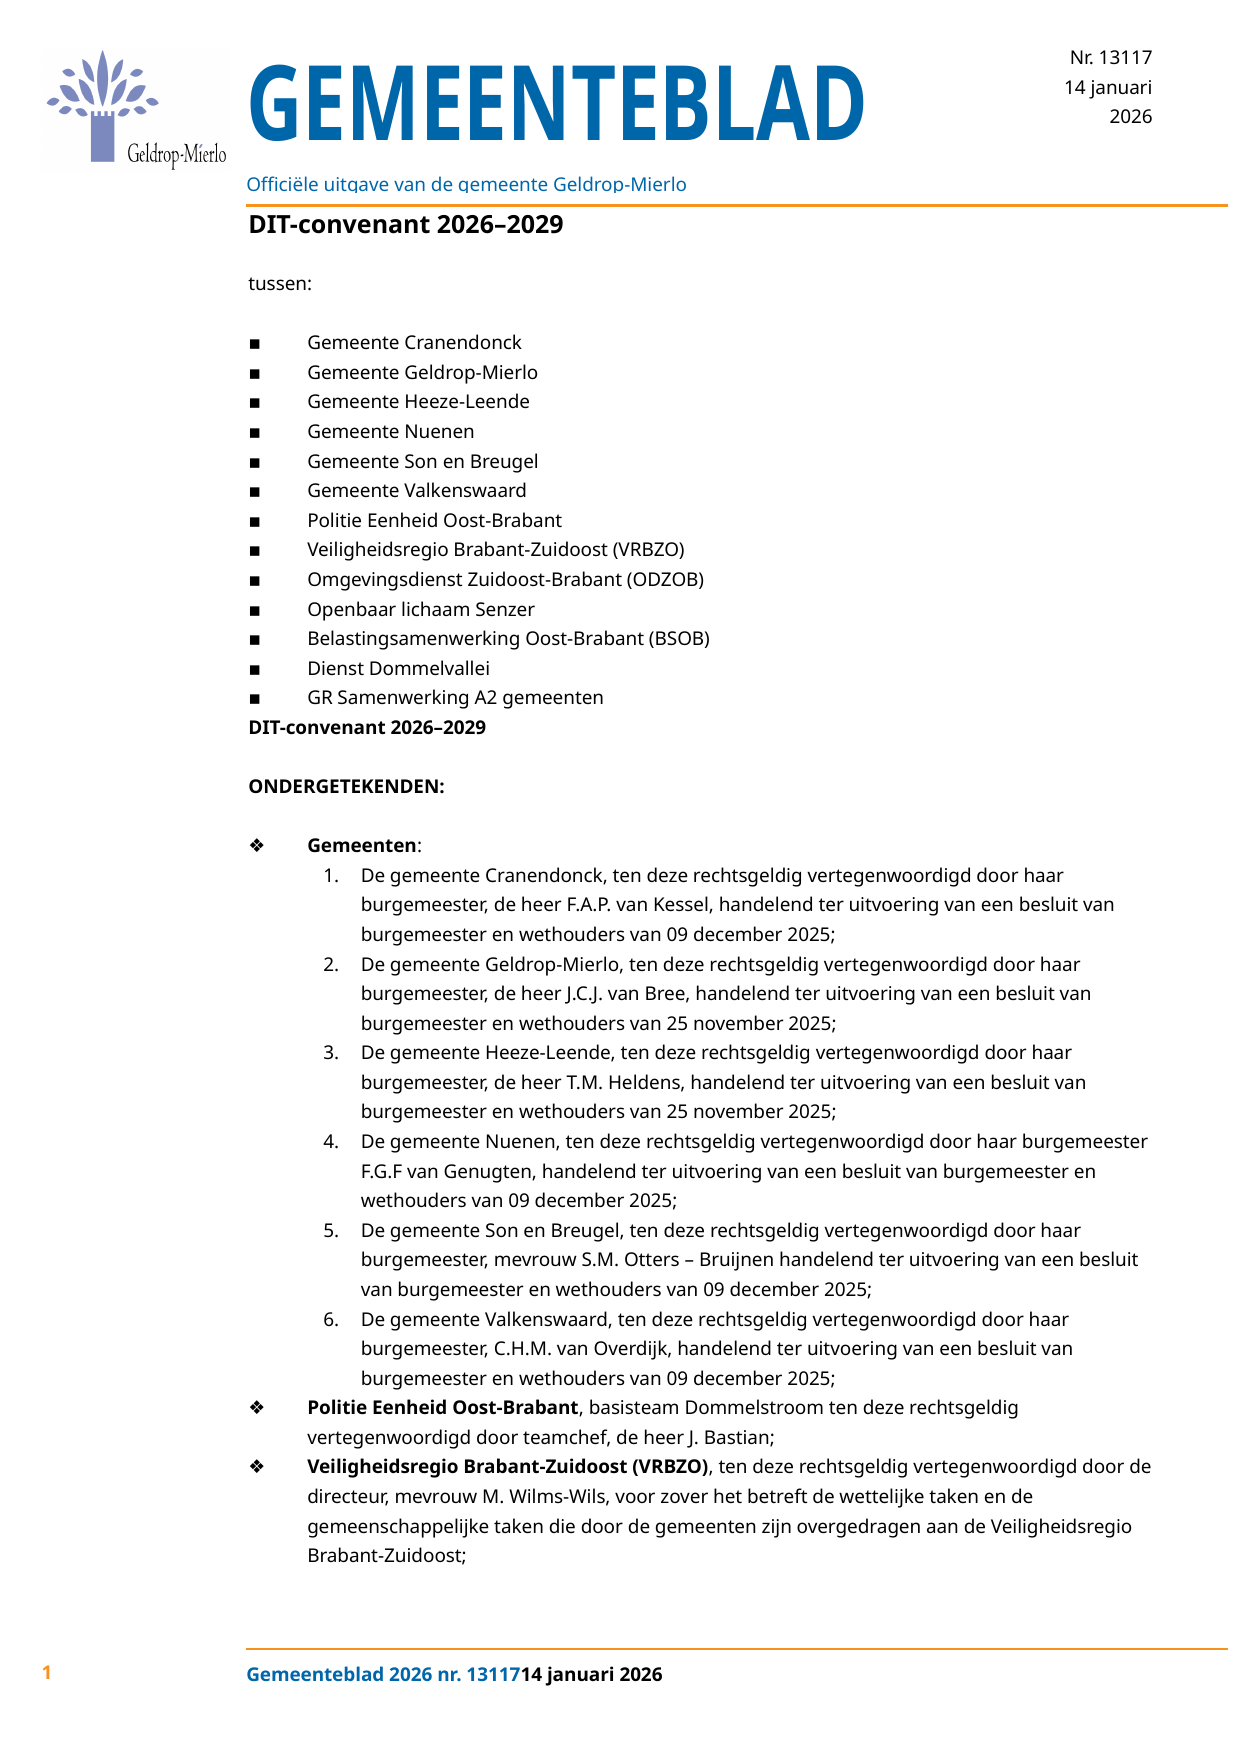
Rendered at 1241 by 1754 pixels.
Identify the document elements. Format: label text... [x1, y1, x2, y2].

list Gemeenten: [248, 832, 1152, 858]
list Gemeente Cranendonck [248, 329, 1152, 355]
list Veiligheidsregio Brabant-Zuidoost (VRBZO) [248, 537, 1152, 562]
text DIT-convenant 2026–2029 [248, 207, 1152, 241]
list Belastingsamenwerking Oost-Brabant (BSOB) [248, 625, 1152, 651]
list Veiligheidsregio Brabant-Zuidoost (VRBZO), ten deze rechtsgeldig vertegenwoordigd door de directeur, mevrouw M. Wilms-Wils, voor zover het betreft de wettelijke taken en de gemeenschappelijke taken die door de gemeenten zijn overgedragen aan de Veiligheidsregio Brabant-Zuidoost; [248, 1454, 1152, 1568]
text DIT-convenant 2026–2029 [248, 714, 1152, 740]
list De gemeente Geldrop-Mierlo, ten deze rechtsgeldig vertegenwoordigd door haar burgemeester, de heer J.C.J. van Bree, handelend ter uitvoering van een besluit van burgemeester en wethouders van 25 november 2025; [323, 951, 1152, 1036]
list Gemeente Heeze-Leende [248, 389, 1152, 414]
list Gemeente Geldrop-Mierlo [248, 359, 1152, 385]
list Politie Eenheid Oost-Brabant [248, 507, 1152, 533]
text ONDERGETEKENDEN: [248, 773, 1152, 799]
list De gemeente Cranendonck, ten deze rechtsgeldig vertegenwoordigd door haar burgemeester, de heer F.A.P. van Kessel, handelend ter uitvoering van een besluit van burgemeester en wethouders van 09 december 2025; [323, 862, 1152, 947]
list De gemeente Son en Breugel, ten deze rechtsgeldig vertegenwoordigd door haar burgemeester, mevrouw S.M. Otters – Bruijnen handelend ter uitvoering van een besluit van burgemeester en wethouders van 09 december 2025; [323, 1217, 1152, 1302]
list GR Samenwerking A2 gemeenten [248, 684, 1152, 710]
list Openbaar lichaam Senzer [248, 596, 1152, 621]
list Omgevingsdienst Zuidoost-Brabant (ODZOB) [248, 566, 1152, 592]
list De gemeente Valkenswaard, ten deze rechtsgeldig vertegenwoordigd door haar burgemeester, C.H.M. van Overdijk, handelend ter uitvoering van een besluit van burgemeester en wethouders van 09 december 2025; [323, 1306, 1152, 1391]
text tussen: [248, 270, 1152, 296]
list Dienst Dommelvallei [248, 655, 1152, 681]
list Politie Eenheid Oost-Brabant, basisteam Dommelstroom ten deze rechtsgeldig vertegenwoordigd door teamchef, de heer J. Bastian; [248, 1394, 1152, 1450]
list De gemeente Nuenen, ten deze rechtsgeldig vertegenwoordigd door haar burgemeester F.G.F van Genugten, handelend ter uitvoering van een besluit van burgemeester en wethouders van 09 december 2025; [323, 1128, 1152, 1213]
list De gemeente Heeze-Leende, ten deze rechtsgeldig vertegenwoordigd door haar burgemeester, de heer T.M. Heldens, handelend ter uitvoering van een besluit van burgemeester en wethouders van 25 november 2025; [323, 1039, 1152, 1124]
list Gemeente Nuenen [248, 418, 1152, 444]
list Gemeente Son en Breugel [248, 448, 1152, 473]
picture [41, 47, 231, 172]
list Gemeente Valkenswaard [248, 477, 1152, 503]
